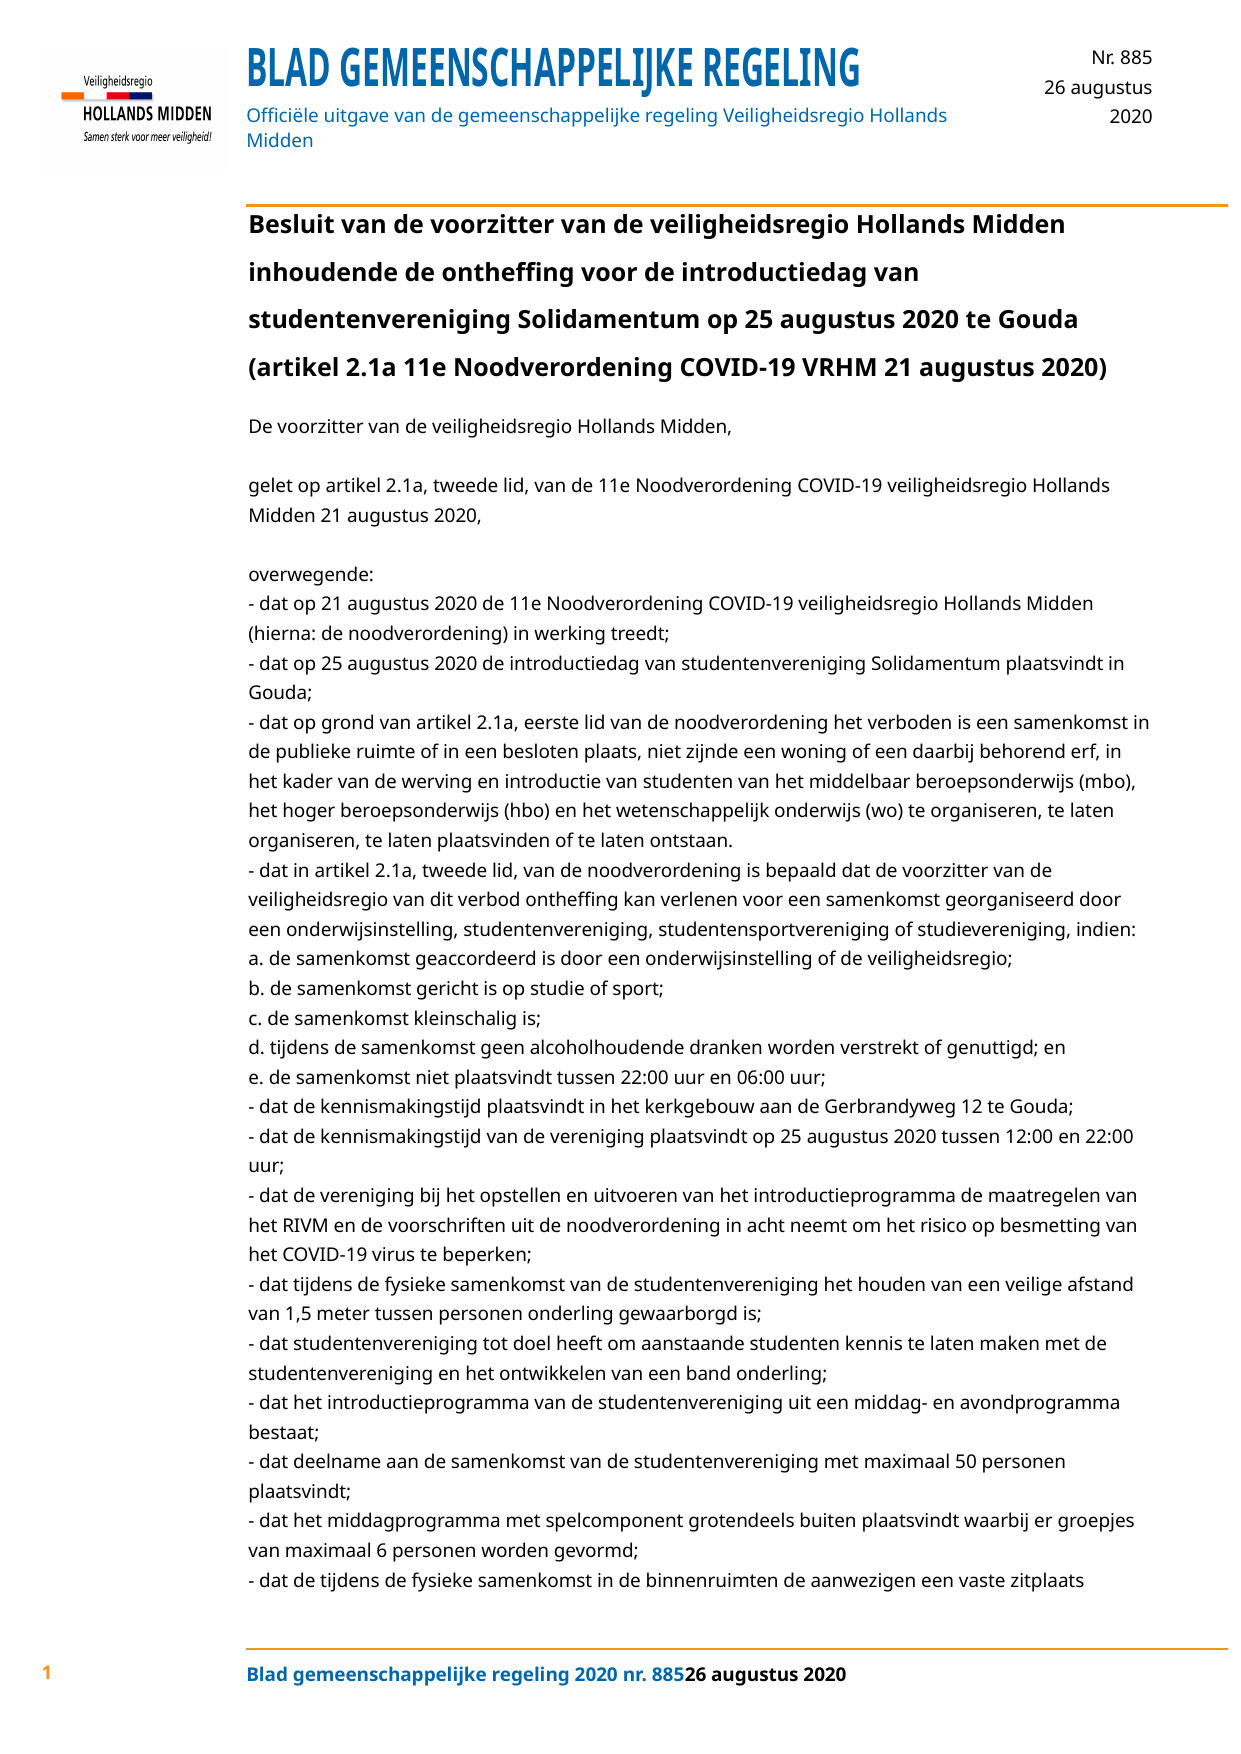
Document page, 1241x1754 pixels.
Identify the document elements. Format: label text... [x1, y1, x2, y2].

text d. tijdens de samenkomst geen alcoholhoudende dranken worden verstrekt of genuttigd; en [248, 1034, 1152, 1060]
text - dat deelname aan de samenkomst van de studentenvereniging met maximaal 50 personen plaatsvindt; [248, 1448, 1152, 1504]
text - dat de vereniging bij het opstellen en uitvoeren van het introductieprogramma de maatregelen van het RIVM en de voorschriften uit de noodverordening in acht neemt om het risico op besmetting van het COVID-19 virus te beperken; [248, 1182, 1152, 1267]
text - dat het introductieprogramma van de studentenvereniging uit een middag- en avondprogramma bestaat; [248, 1389, 1152, 1445]
text De voorzitter van de veiligheidsregio Hollands Midden, [248, 413, 1152, 439]
text - dat de tijdens de fysieke samenkomst in de binnenruimten de aanwezigen een vaste zitplaats [248, 1567, 1152, 1593]
text - dat op 21 augustus 2020 de 11e Noodverordening COVID-19 veiligheidsregio Hollands Midden (hierna: de noodverordening) in werking treedt; [248, 591, 1152, 646]
picture [41, 47, 231, 172]
text - dat op 25 augustus 2020 de introductiedag van studentenvereniging Solidamentum plaatsvindt in Gouda; [248, 650, 1152, 705]
text - dat de kennismakingstijd plaatsvindt in het kerkgebouw aan de Gerbrandyweg 12 te Gouda; [248, 1093, 1152, 1119]
text - dat het middagprogramma met spelcomponent grotendeels buiten plaatsvindt waarbij er groepjes van maximaal 6 personen worden gevormd; [248, 1508, 1152, 1563]
text overwegende: [248, 561, 1152, 587]
text - dat de kennismakingstijd van de vereniging plaatsvindt op 25 augustus 2020 tussen 12:00 en 22:00 uur; [248, 1123, 1152, 1178]
text e. de samenkomst niet plaatsvindt tussen 22:00 uur en 06:00 uur; [248, 1064, 1152, 1090]
text - dat studentenvereniging tot doel heeft om aanstaande studenten kennis te laten maken met de studentenvereniging en het ontwikkelen van een band onderling; [248, 1330, 1152, 1386]
text b. de samenkomst gericht is op studie of sport; [248, 975, 1152, 1001]
text Besluit van de voorzitter van de veiligheidsregio Hollands Midden inhoudende de ontheffing voor de introductiedag van studentenvereniging Solidamentum op 25 augustus 2020 te Gouda (artikel 2.1a 11e Noodverordening COVID-19 VRHM 21 augustus 2020) [248, 207, 1152, 384]
text a. de samenkomst geaccordeerd is door een onderwijsinstelling of de veiligheidsregio; [248, 946, 1152, 971]
text - dat in artikel 2.1a, tweede lid, van de noodverordening is bepaald dat de voorzitter van de veiligheidsregio van dit verbod ontheffing kan verlenen voor een samenkomst georganiseerd door een onderwijsinstelling, studentenvereniging, studentensportvereniging of studievereniging, indien: [248, 857, 1152, 942]
text - dat op grond van artikel 2.1a, eerste lid van de noodverordening het verboden is een samenkomst in de publieke ruimte of in een besloten plaats, niet zijnde een woning of een daarbij behorend erf, in het kader van de werving en introductie van studenten van het middelbaar beroepsonderwijs (mbo), het hoger beroepsonderwijs (hbo) en het wetenschappelijk onderwijs (wo) te organiseren, te laten organiseren, te laten plaatsvinden of te laten ontstaan. [248, 709, 1152, 853]
text c. de samenkomst kleinschalig is; [248, 1005, 1152, 1031]
text - dat tijdens de fysieke samenkomst van de studentenvereniging het houden van een veilige afstand van 1,5 meter tussen personen onderling gewaarborgd is; [248, 1271, 1152, 1326]
text gelet op artikel 2.1a, tweede lid, van de 11e Noodverordening COVID-19 veiligheidsregio Hollands Midden 21 augustus 2020, [248, 472, 1152, 528]
